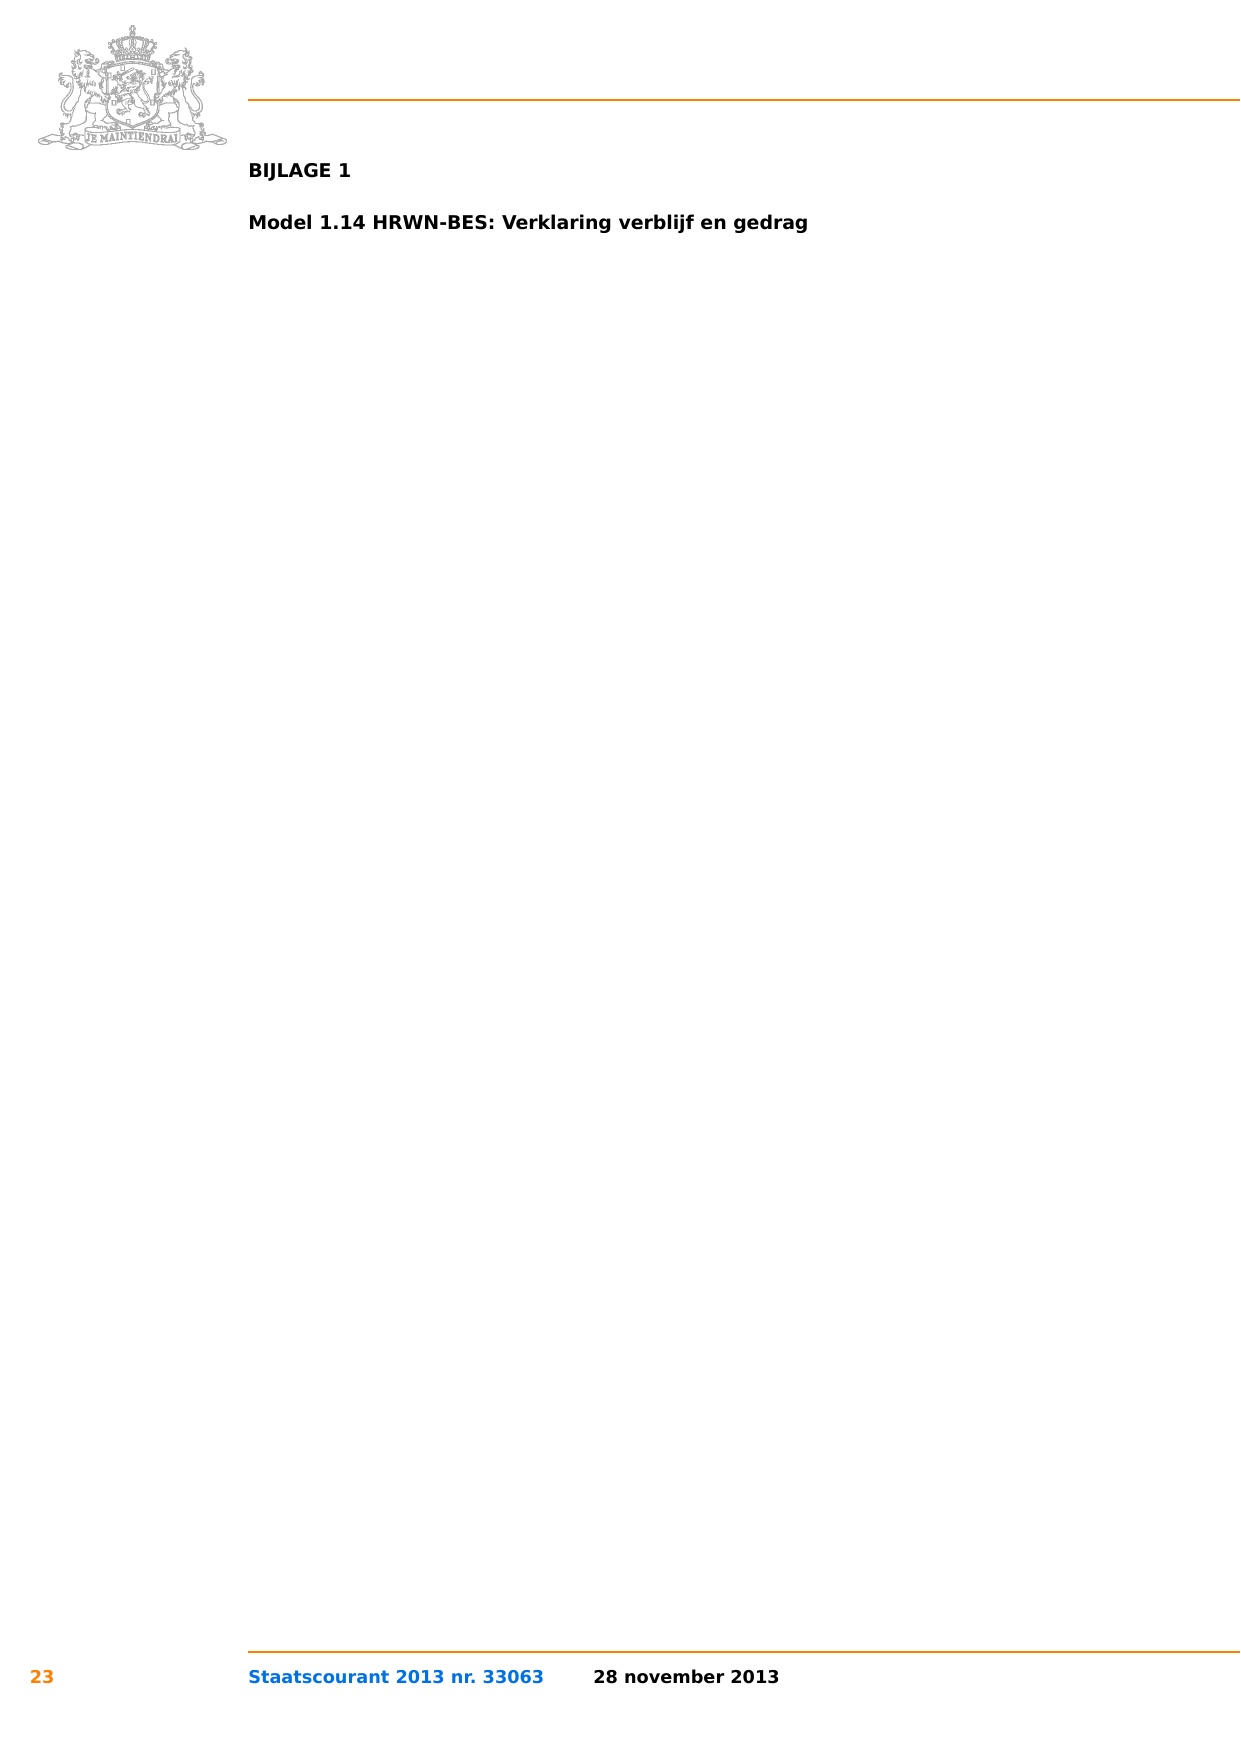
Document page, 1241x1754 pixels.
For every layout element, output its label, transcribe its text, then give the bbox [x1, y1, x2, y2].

subtitle BIJLAGE 1 [248, 160, 1163, 182]
picture [38, 25, 227, 150]
subtitle Model 1.14 HRWN-BES: Verklaring verblijf en gedrag [248, 212, 1163, 234]
